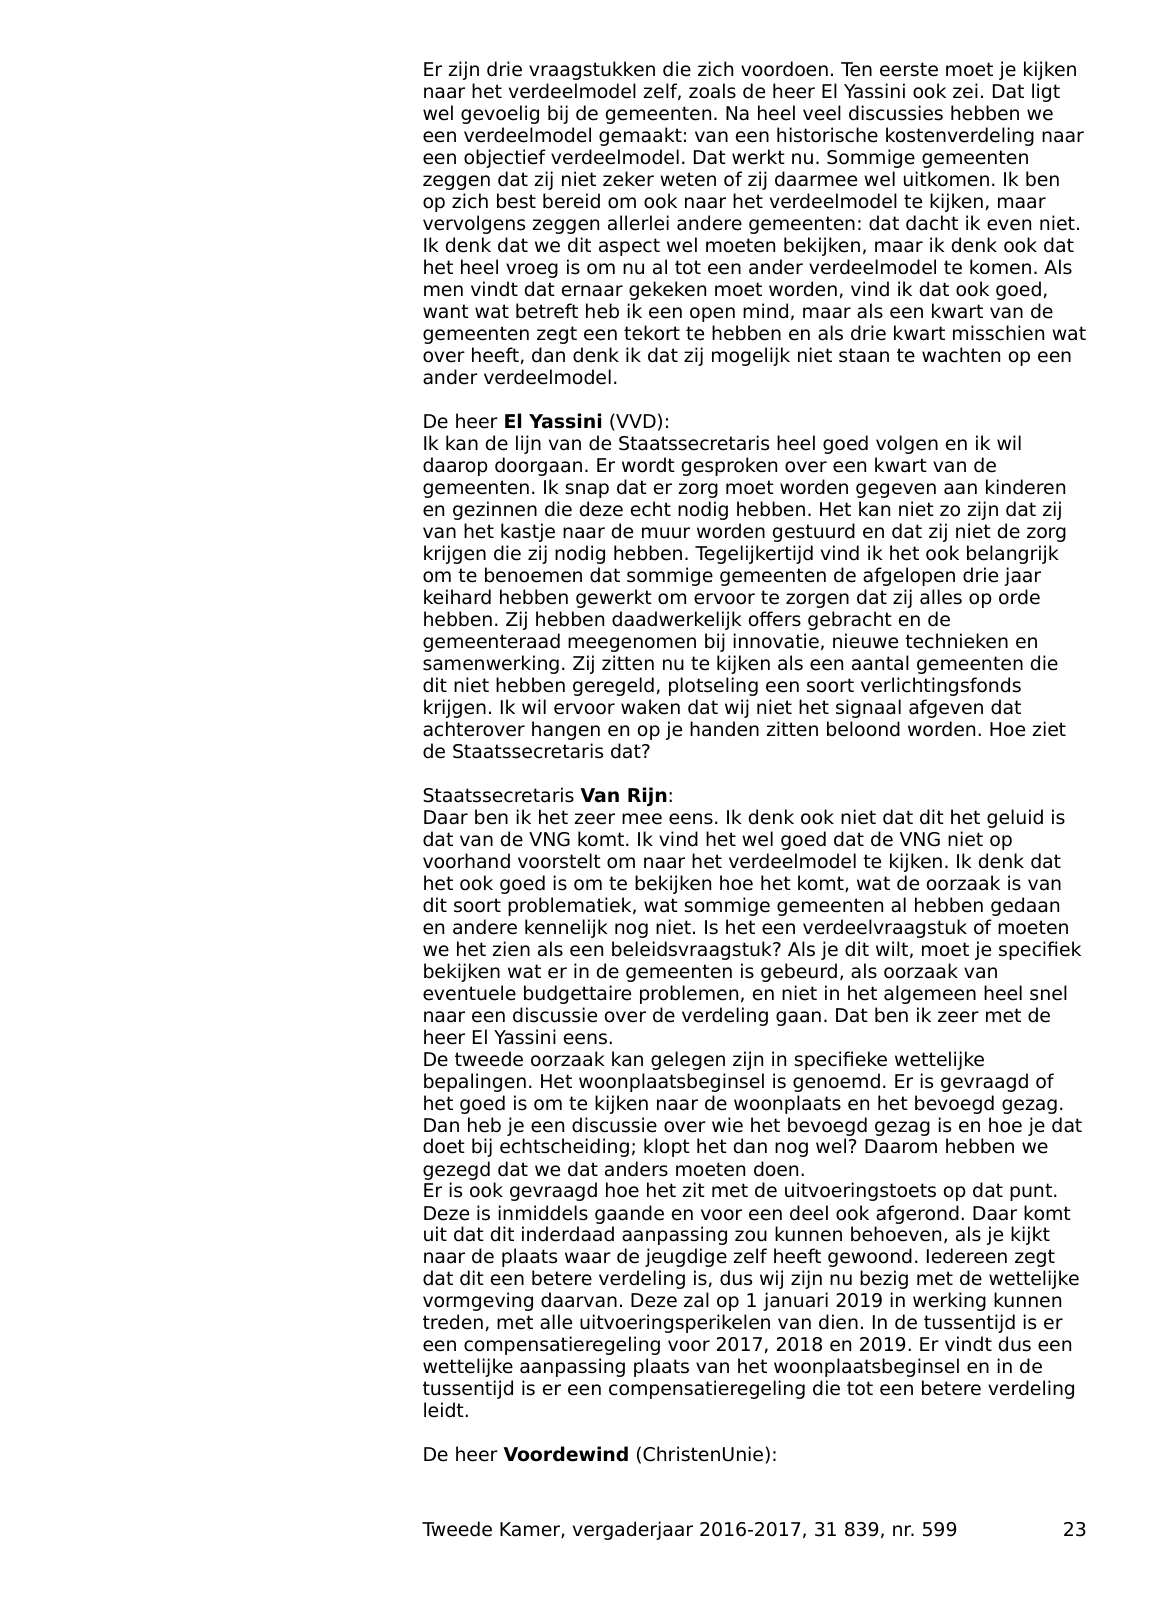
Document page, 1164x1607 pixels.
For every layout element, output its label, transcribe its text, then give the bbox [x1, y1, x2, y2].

text De heer El Yassini (VVD): [422, 411, 1087, 433]
text De heer Voordewind (ChristenUnie): [422, 1444, 1087, 1466]
text Er is ook gevraagd hoe het zit met de uitvoeringstoets op dat punt. Deze is inmiddels gaande en voor een deel ook afgerond. Daar komt uit dat dit inderdaad aanpassing zou kunnen behoeven, als je kijkt naar de plaats waar de jeugdige zelf heeft gewoond. Iedereen zegt dat dit een betere verdeling is, dus wij zijn nu bezig met de wettelijke vormgeving daarvan. Deze zal op 1 januari 2019 in werking kunnen treden, met alle uitvoeringsperikelen van dien. In de tussentijd is er een compensatieregeling voor 2017, 2018 en 2019. Er vindt dus een wettelijke aanpassing plaats van het woonplaatsbeginsel en in de tussentijd is er een compensatieregeling die tot een betere verdeling leidt. [422, 1180, 1087, 1422]
text Daar ben ik het zeer mee eens. Ik denk ook niet dat dit het geluid is dat van de VNG komt. Ik vind het wel goed dat de VNG niet op voorhand voorstelt om naar het verdeelmodel te kijken. Ik denk dat het ook goed is om te bekijken hoe het komt, wat de oorzaak is van dit soort problematiek, wat sommige gemeenten al hebben gedaan en andere kennelijk nog niet. Is het een verdeelvraagstuk of moeten we het zien als een beleidsvraagstuk? Als je dit wilt, moet je specifiek bekijken wat er in de gemeenten is gebeurd, als oorzaak van eventuele budgettaire problemen, en niet in het algemeen heel snel naar een discussie over de verdeling gaan. Dat ben ik zeer met de heer El Yassini eens. [422, 807, 1087, 1048]
text De tweede oorzaak kan gelegen zijn in specifieke wettelijke bepalingen. Het woonplaatsbeginsel is genoemd. Er is gevraagd of het goed is om te kijken naar de woonplaats en het bevoegd gezag. Dan heb je een discussie over wie het bevoegd gezag is en hoe je dat doet bij echtscheiding; klopt het dan nog wel? Daarom hebben we gezegd dat we dat anders moeten doen. [422, 1048, 1087, 1180]
text Ik kan de lijn van de Staatssecretaris heel goed volgen en ik wil daarop doorgaan. Er wordt gesproken over een kwart van de gemeenten. Ik snap dat er zorg moet worden gegeven aan kinderen en gezinnen die deze echt nodig hebben. Het kan niet zo zijn dat zij van het kastje naar de muur worden gestuurd en dat zij niet de zorg krijgen die zij nodig hebben. Tegelijkertijd vind ik het ook belangrijk om te benoemen dat sommige gemeenten de afgelopen drie jaar keihard hebben gewerkt om ervoor te zorgen dat zij alles op orde hebben. Zij hebben daadwerkelijk offers gebracht en de gemeenteraad meegenomen bij innovatie, nieuwe technieken en samenwerking. Zij zitten nu te kijken als een aantal gemeenten die dit niet hebben geregeld, plotseling een soort verlichtingsfonds krijgen. Ik wil ervoor waken dat wij niet het signaal afgeven dat achterover hangen en op je handen zitten beloond worden. Hoe ziet de Staatssecretaris dat? [422, 433, 1087, 763]
text Er zijn drie vraagstukken die zich voordoen. Ten eerste moet je kijken naar het verdeelmodel zelf, zoals de heer El Yassini ook zei. Dat ligt wel gevoelig bij de gemeenten. Na heel veel discussies hebben we een verdeelmodel gemaakt: van een historische kostenverdeling naar een objectief verdeelmodel. Dat werkt nu. Sommige gemeenten zeggen dat zij niet zeker weten of zij daarmee wel uitkomen. Ik ben op zich best bereid om ook naar het verdeelmodel te kijken, maar vervolgens zeggen allerlei andere gemeenten: dat dacht ik even niet. Ik denk dat we dit aspect wel moeten bekijken, maar ik denk ook dat het heel vroeg is om nu al tot een ander verdeelmodel te komen. Als men vindt dat ernaar gekeken moet worden, vind ik dat ook goed, want wat betreft heb ik een open mind, maar als een kwart van de gemeenten zegt een tekort te hebben en als drie kwart misschien wat over heeft, dan denk ik dat zij mogelijk niet staan te wachten op een ander verdeelmodel. [422, 59, 1087, 389]
text Staatssecretaris Van Rijn: [422, 785, 1087, 807]
